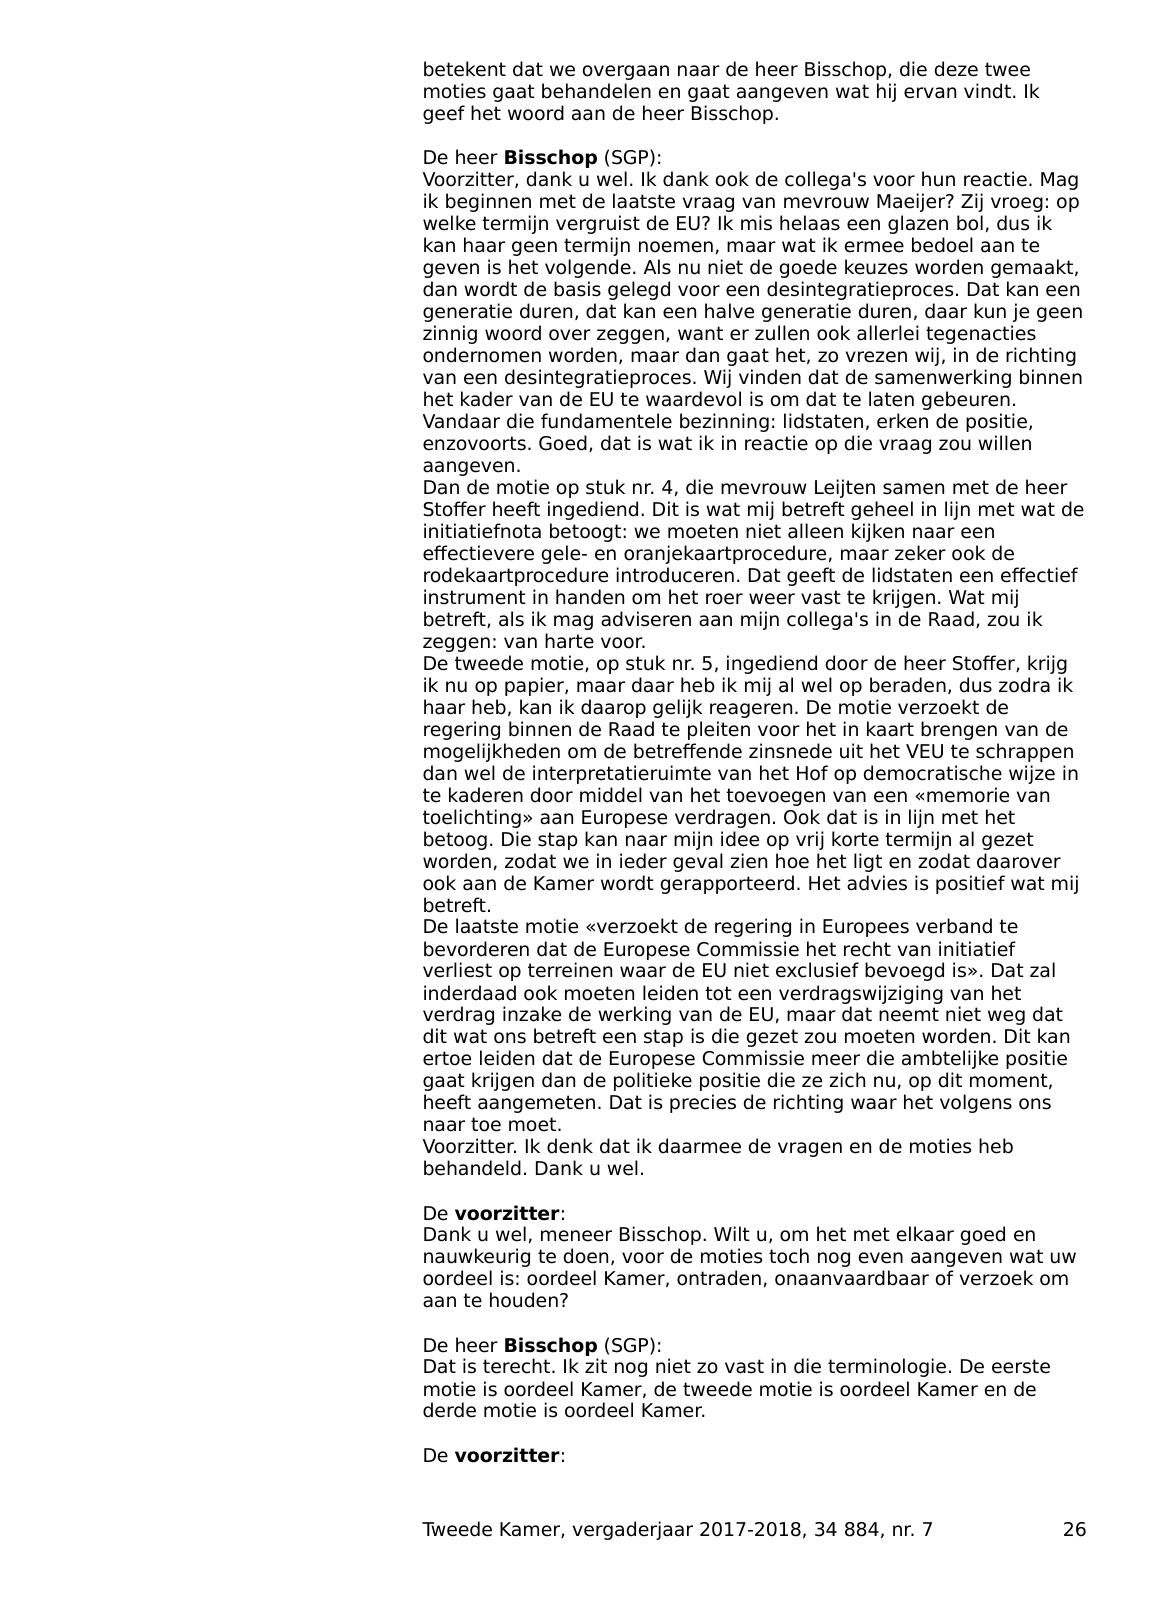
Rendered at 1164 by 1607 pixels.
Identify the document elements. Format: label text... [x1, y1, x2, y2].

text De tweede motie, op stuk nr. 5, ingediend door de heer Stoffer, krijg ik nu op papier, maar daar heb ik mij al wel op beraden, dus zodra ik haar heb, kan ik daarop gelijk reageren. De motie verzoekt de regering binnen de Raad te pleiten voor het in kaart brengen van de mogelijkheden om de betreffende zinsnede uit het VEU te schrappen dan wel de interpretatieruimte van het Hof op democratische wijze in te kaderen door middel van het toevoegen van een «memorie van toelichting» aan Europese verdragen. Ook dat is in lijn met het betoog. Die stap kan naar mijn idee op vrij korte termijn al gezet worden, zodat we in ieder geval zien hoe het ligt en zodat daarover ook aan de Kamer wordt gerapporteerd. Het advies is positief wat mij betreft. [422, 653, 1087, 916]
text Dat is terecht. Ik zit nog niet zo vast in die terminologie. De eerste motie is oordeel Kamer, de tweede motie is oordeel Kamer en de derde motie is oordeel Kamer. [422, 1356, 1087, 1422]
text Voorzitter. Ik denk dat ik daarmee de vragen en de moties heb behandeld. Dank u wel. [422, 1136, 1087, 1180]
text De voorzitter: [422, 1202, 1087, 1224]
text De laatste motie «verzoekt de regering in Europees verband te bevorderen dat de Europese Commissie het recht van initiatief verliest op terreinen waar de EU niet exclusief bevoegd is». Dat zal inderdaad ook moeten leiden tot een verdragswijziging van het verdrag inzake de werking van de EU, maar dat neemt niet weg dat dit wat ons betreft een stap is die gezet zou moeten worden. Dit kan ertoe leiden dat de Europese Commissie meer die ambtelijke positie gaat krijgen dan de politieke positie die ze zich nu, op dit moment, heeft aangemeten. Dat is precies de richting waar het volgens ons naar toe moet. [422, 916, 1087, 1136]
text Dank u wel, meneer Bisschop. Wilt u, om het met elkaar goed en nauwkeurig te doen, voor de moties toch nog even aangeven wat uw oordeel is: oordeel Kamer, ontraden, onaanvaardbaar of verzoek om aan te houden? [422, 1224, 1087, 1312]
text Voorzitter, dank u wel. Ik dank ook de collega's voor hun reactie. Mag ik beginnen met de laatste vraag van mevrouw Maeijer? Zij vroeg: op welke termijn vergruist de EU? Ik mis helaas een glazen bol, dus ik kan haar geen termijn noemen, maar wat ik ermee bedoel aan te geven is het volgende. Als nu niet de goede keuzes worden gemaakt, dan wordt de basis gelegd voor een desintegratieproces. Dat kan een generatie duren, dat kan een halve generatie duren, daar kun je geen zinnig woord over zeggen, want er zullen ook allerlei tegenacties ondernomen worden, maar dan gaat het, zo vrezen wij, in de richting van een desintegratieproces. Wij vinden dat de samenwerking binnen het kader van de EU te waardevol is om dat te laten gebeuren. Vandaar die fundamentele bezinning: lidstaten, erken de positie, enzovoorts. Goed, dat is wat ik in reactie op die vraag zou willen aangeven. [422, 169, 1087, 477]
text De heer Bisschop (SGP): [422, 1334, 1087, 1356]
text Dan de motie op stuk nr. 4, die mevrouw Leijten samen met de heer Stoffer heeft ingediend. Dit is wat mij betreft geheel in lijn met wat de initiatiefnota betoogt: we moeten niet alleen kijken naar een effectievere gele- en oranjekaartprocedure, maar zeker ook de rodekaartprocedure introduceren. Dat geeft de lidstaten een effectief instrument in handen om het roer weer vast te krijgen. Wat mij betreft, als ik mag adviseren aan mijn collega's in de Raad, zou ik zeggen: van harte voor. [422, 477, 1087, 653]
text De heer Bisschop (SGP): [422, 147, 1087, 169]
text betekent dat we overgaan naar de heer Bisschop, die deze twee moties gaat behandelen en gaat aangeven wat hij ervan vindt. Ik geef het woord aan de heer Bisschop. [422, 59, 1087, 125]
text De voorzitter: [422, 1444, 1087, 1467]
